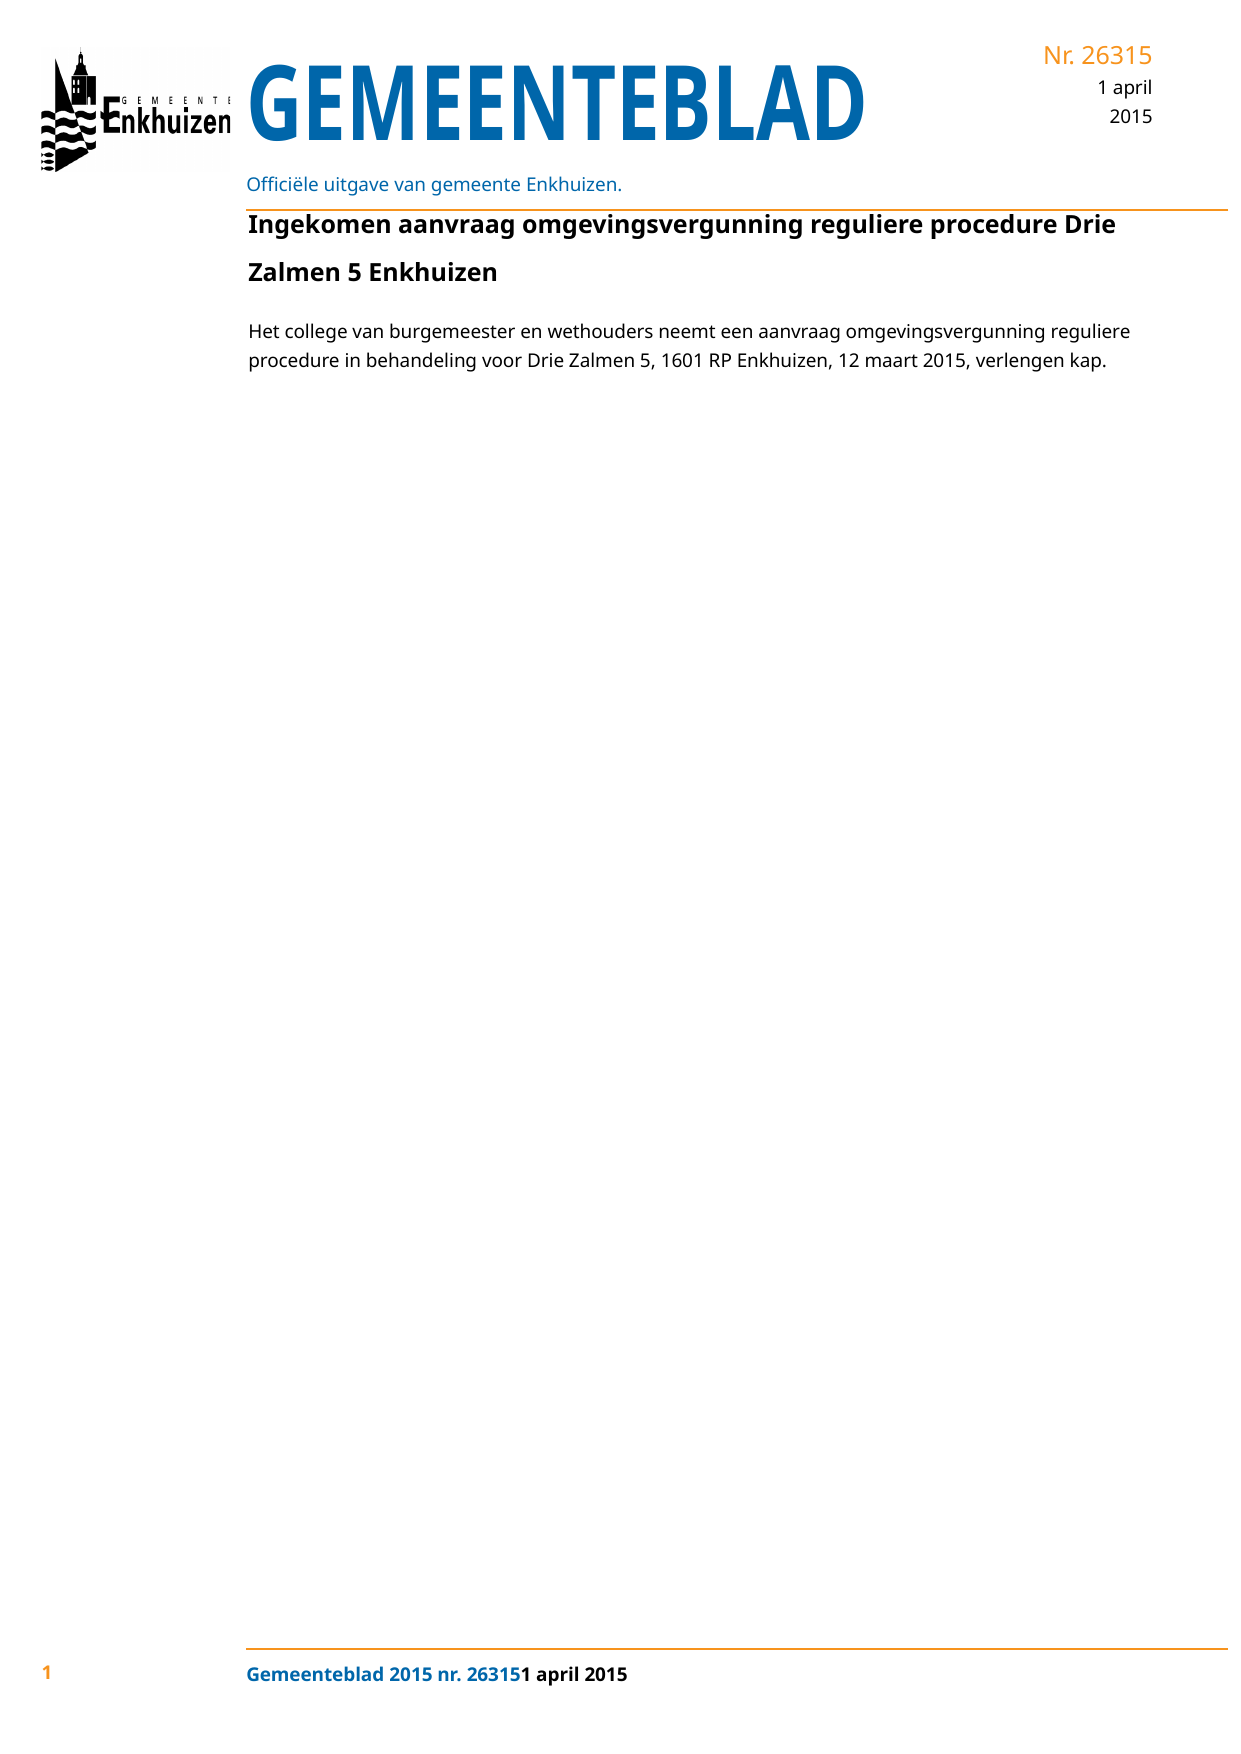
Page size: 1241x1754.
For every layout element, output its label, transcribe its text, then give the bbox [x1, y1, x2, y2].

text Ingekomen aanvraag omgevingsvergunning reguliere procedure Drie Zalmen 5 Enkhuizen [248, 211, 1152, 288]
picture [41, 47, 231, 172]
text Het college van burgemeester en wethouders neemt een aanvraag omgevingsvergunning reguliere procedure in behandeling voor Drie Zalmen 5, 1601 RP Enkhuizen, 12 maart 2015, verlengen kap. [248, 318, 1152, 373]
